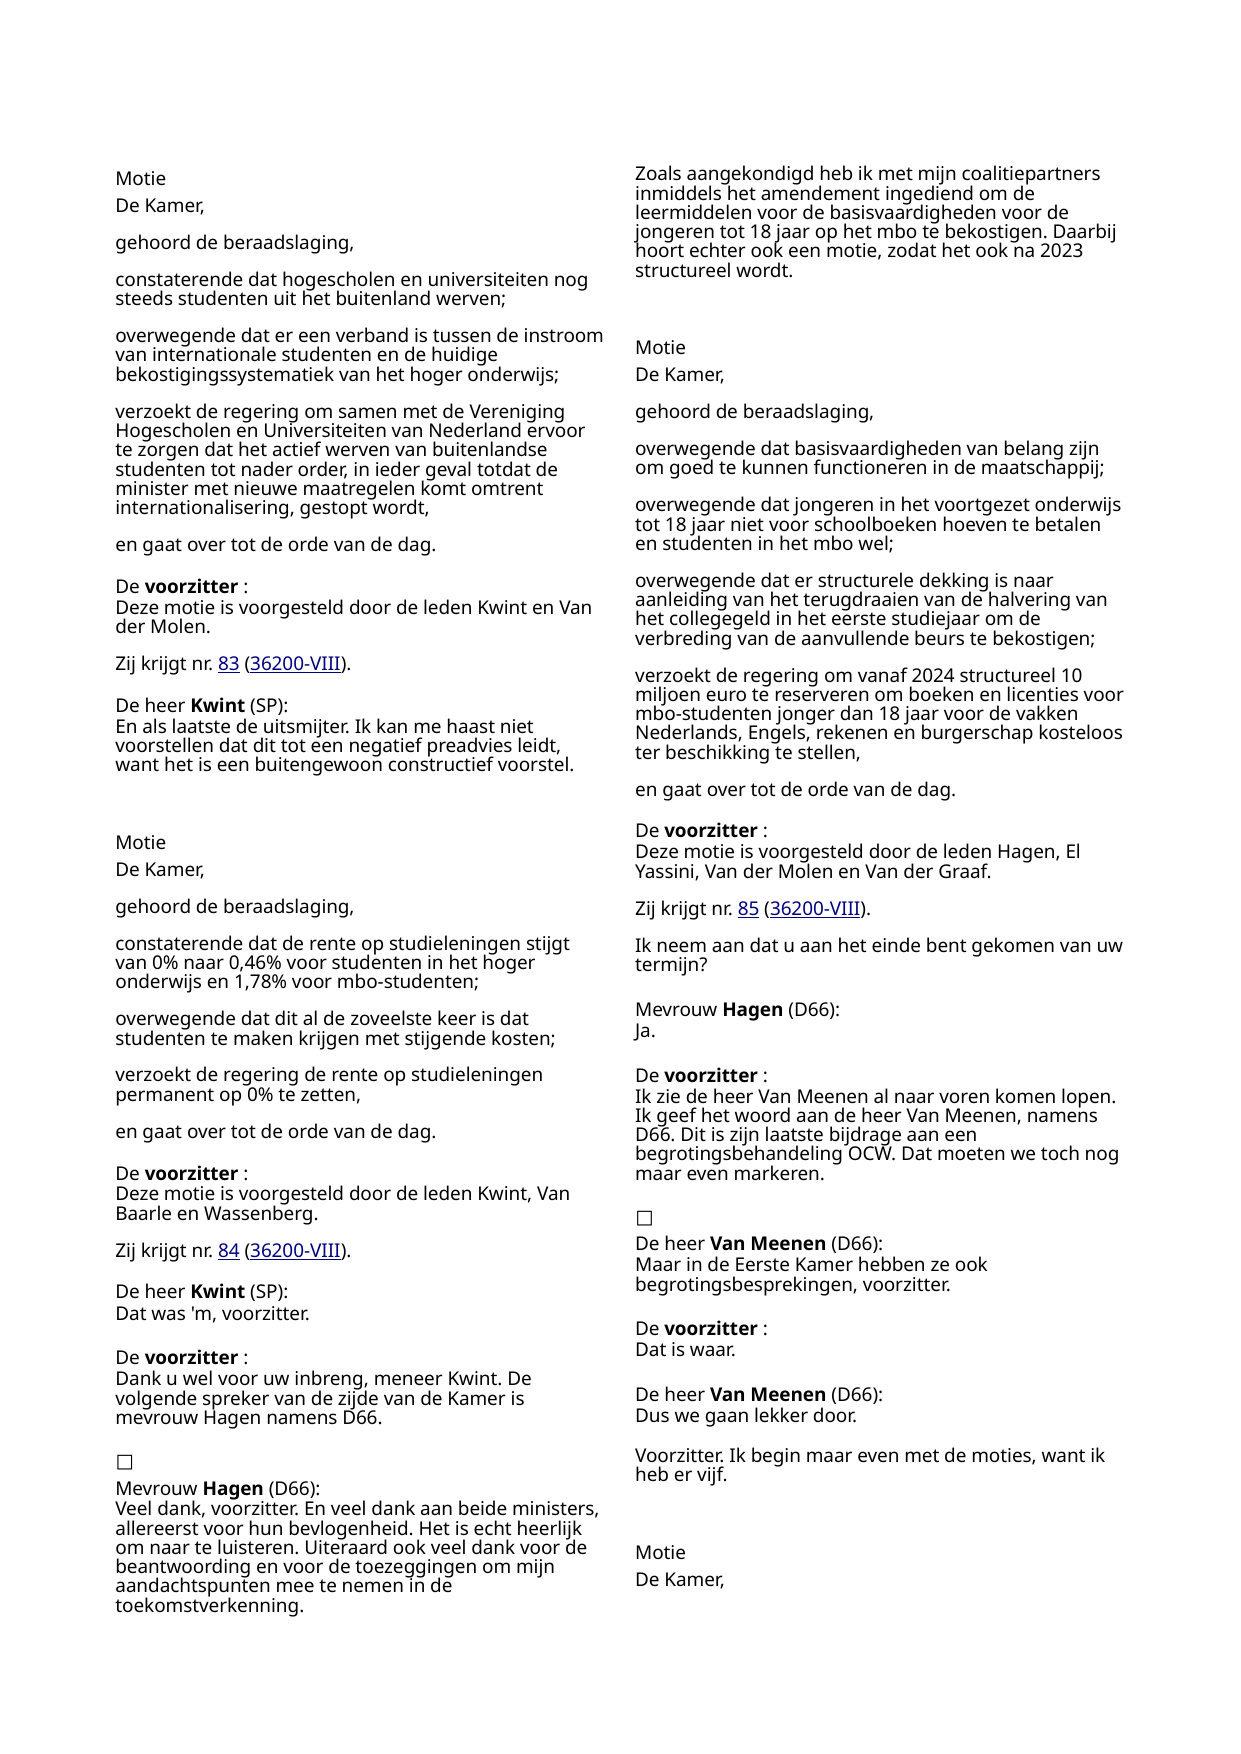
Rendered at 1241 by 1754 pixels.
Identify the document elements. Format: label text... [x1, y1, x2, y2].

text Ja. [635, 1022, 1125, 1041]
text Dat is waar. [635, 1341, 1125, 1361]
text ⬜ [115, 1449, 605, 1475]
text Deze motie is voorgesteld door de leden Hagen, El Yassini, Van der Molen en Van der Graaf. [635, 843, 1125, 882]
text verzoekt de regering de rente op studieleningen permanent op 0% te zetten, [115, 1066, 605, 1105]
text verzoekt de regering om samen met de Vereniging Hogescholen en Universiteiten van Nederland ervoor te zorgen dat het actief werven van buitenlandse studenten tot nader order, in ieder geval totdat de minister met nieuwe maatregelen komt omtrent internationalisering, gestopt wordt, [115, 403, 605, 518]
text en gaat over tot de orde van de dag. [635, 781, 1125, 800]
text overwegende dat dit al de zoveelste keer is dat studenten te maken krijgen met stijgende kosten; [115, 1010, 605, 1049]
text Ik neem aan dat u aan het einde bent gekomen van uw termijn? [635, 937, 1125, 975]
text De voorzitter : [115, 573, 605, 599]
text Deze motie is voorgesteld door de leden Kwint en Van der Molen. [115, 599, 605, 637]
text De Kamer, [635, 1571, 1125, 1590]
text Voorzitter. Ik begin maar even met de moties, want ik heb er vijf. [635, 1447, 1125, 1486]
text ⬜ [635, 1205, 1125, 1231]
text Dat was 'm, voorzitter. [115, 1304, 605, 1324]
text De Kamer, [115, 197, 605, 216]
text gehoord de beraadslaging, [115, 898, 605, 917]
text De voorzitter : [635, 1316, 1125, 1341]
text constaterende dat de rente op studieleningen stijgt van 0% naar 0,46% voor studenten in het hoger onderwijs en 1,78% voor mbo-studenten; [115, 935, 605, 992]
text De heer Van Meenen (D66): [635, 1381, 1125, 1407]
text De Kamer, [635, 366, 1125, 385]
text De voorzitter : [635, 1062, 1125, 1088]
text Zoals aangekondigd heb ik met mijn coalitiepartners inmiddels het amendement ingediend om de leermiddelen voor de basisvaardigheden voor de jongeren tot 18 jaar op het mbo te bekostigen. Daarbij hoort echter ook een motie, zodat het ook na 2023 structureel wordt. [635, 165, 1125, 281]
text De voorzitter : [115, 1160, 605, 1185]
text en gaat over tot de orde van de dag. [115, 536, 605, 555]
text gehoord de beraadslaging, [635, 403, 1125, 422]
text Motie [115, 165, 605, 191]
text Motie [115, 829, 605, 855]
text Dus we gaan lekker door. [635, 1407, 1125, 1426]
text overwegende dat er een verband is tussen de instroom van internationale studenten en de huidige bekostigingssystematiek van het hoger onderwijs; [115, 327, 605, 385]
text constaterende dat hogescholen en universiteiten nog steeds studenten uit het buitenland werven; [115, 271, 605, 309]
text Mevrouw Hagen (D66): [635, 996, 1125, 1022]
text Dank u wel voor uw inbreng, meneer Kwint. De volgende spreker van de zijde van de Kamer is mevrouw Hagen namens D66. [115, 1370, 605, 1428]
text Zij krijgt nr. 84 (36200-VIII). [115, 1242, 605, 1261]
text en gaat over tot de orde van de dag. [115, 1123, 605, 1142]
text Mevrouw Hagen (D66): [115, 1475, 605, 1500]
text gehoord de beraadslaging, [115, 234, 605, 253]
text Zij krijgt nr. 85 (36200-VIII). [635, 899, 1125, 919]
text De heer Kwint (SP): [115, 1279, 605, 1304]
text Maar in de Eerste Kamer hebben ze ook begrotingsbesprekingen, voorzitter. [635, 1256, 1125, 1295]
text Motie [635, 1539, 1125, 1565]
text verzoekt de regering om vanaf 2024 structureel 10 miljoen euro te reserveren om boeken en licenties voor mbo-studenten jonger dan 18 jaar voor de vakken Nederlands, Engels, rekenen en burgerschap kosteloos ter beschikking te stellen, [635, 667, 1125, 763]
text De voorzitter : [635, 818, 1125, 843]
text Motie [635, 334, 1125, 360]
text Ik zie de heer Van Meenen al naar voren komen lopen. Ik geef het woord aan de heer Van Meenen, namens D66. Dit is zijn laatste bijdrage aan een begrotingsbehandeling OCW. Dat moeten we toch nog maar even markeren. [635, 1088, 1125, 1184]
text De heer Van Meenen (D66): [635, 1231, 1125, 1256]
text Zij krijgt nr. 83 (36200-VIII). [115, 655, 605, 674]
text En als laatste de uitsmijter. Ik kan me haast niet voorstellen dat dit tot een negatief preadvies leidt, want het is een buitengewoon constructief voorstel. [115, 718, 605, 776]
text De heer Kwint (SP): [115, 692, 605, 718]
text overwegende dat er structurele dekking is naar aanleiding van het terugdraaien van de halvering van het collegegeld in het eerste studiejaar om de verbreding van de aanvullende beurs te bekostigen; [635, 572, 1125, 649]
text overwegende dat basisvaardigheden van belang zijn om goed te kunnen functioneren in de maatschappij; [635, 440, 1125, 478]
text Deze motie is voorgesteld door de leden Kwint, Van Baarle en Wassenberg. [115, 1185, 605, 1224]
text Veel dank, voorzitter. En veel dank aan beide ministers, allereerst voor hun bevlogenheid. Het is echt heerlijk om naar te luisteren. Uiteraard ook veel dank voor de beantwoording en voor de toezeggingen om mijn aandachtspunten mee te nemen in de toekomstverkenning. [115, 1500, 605, 1616]
text De Kamer, [115, 861, 605, 880]
text De voorzitter : [115, 1344, 605, 1370]
text overwegende dat jongeren in het voortgezet onderwijs tot 18 jaar niet voor schoolboeken hoeven te betalen en studenten in het mbo wel; [635, 496, 1125, 554]
